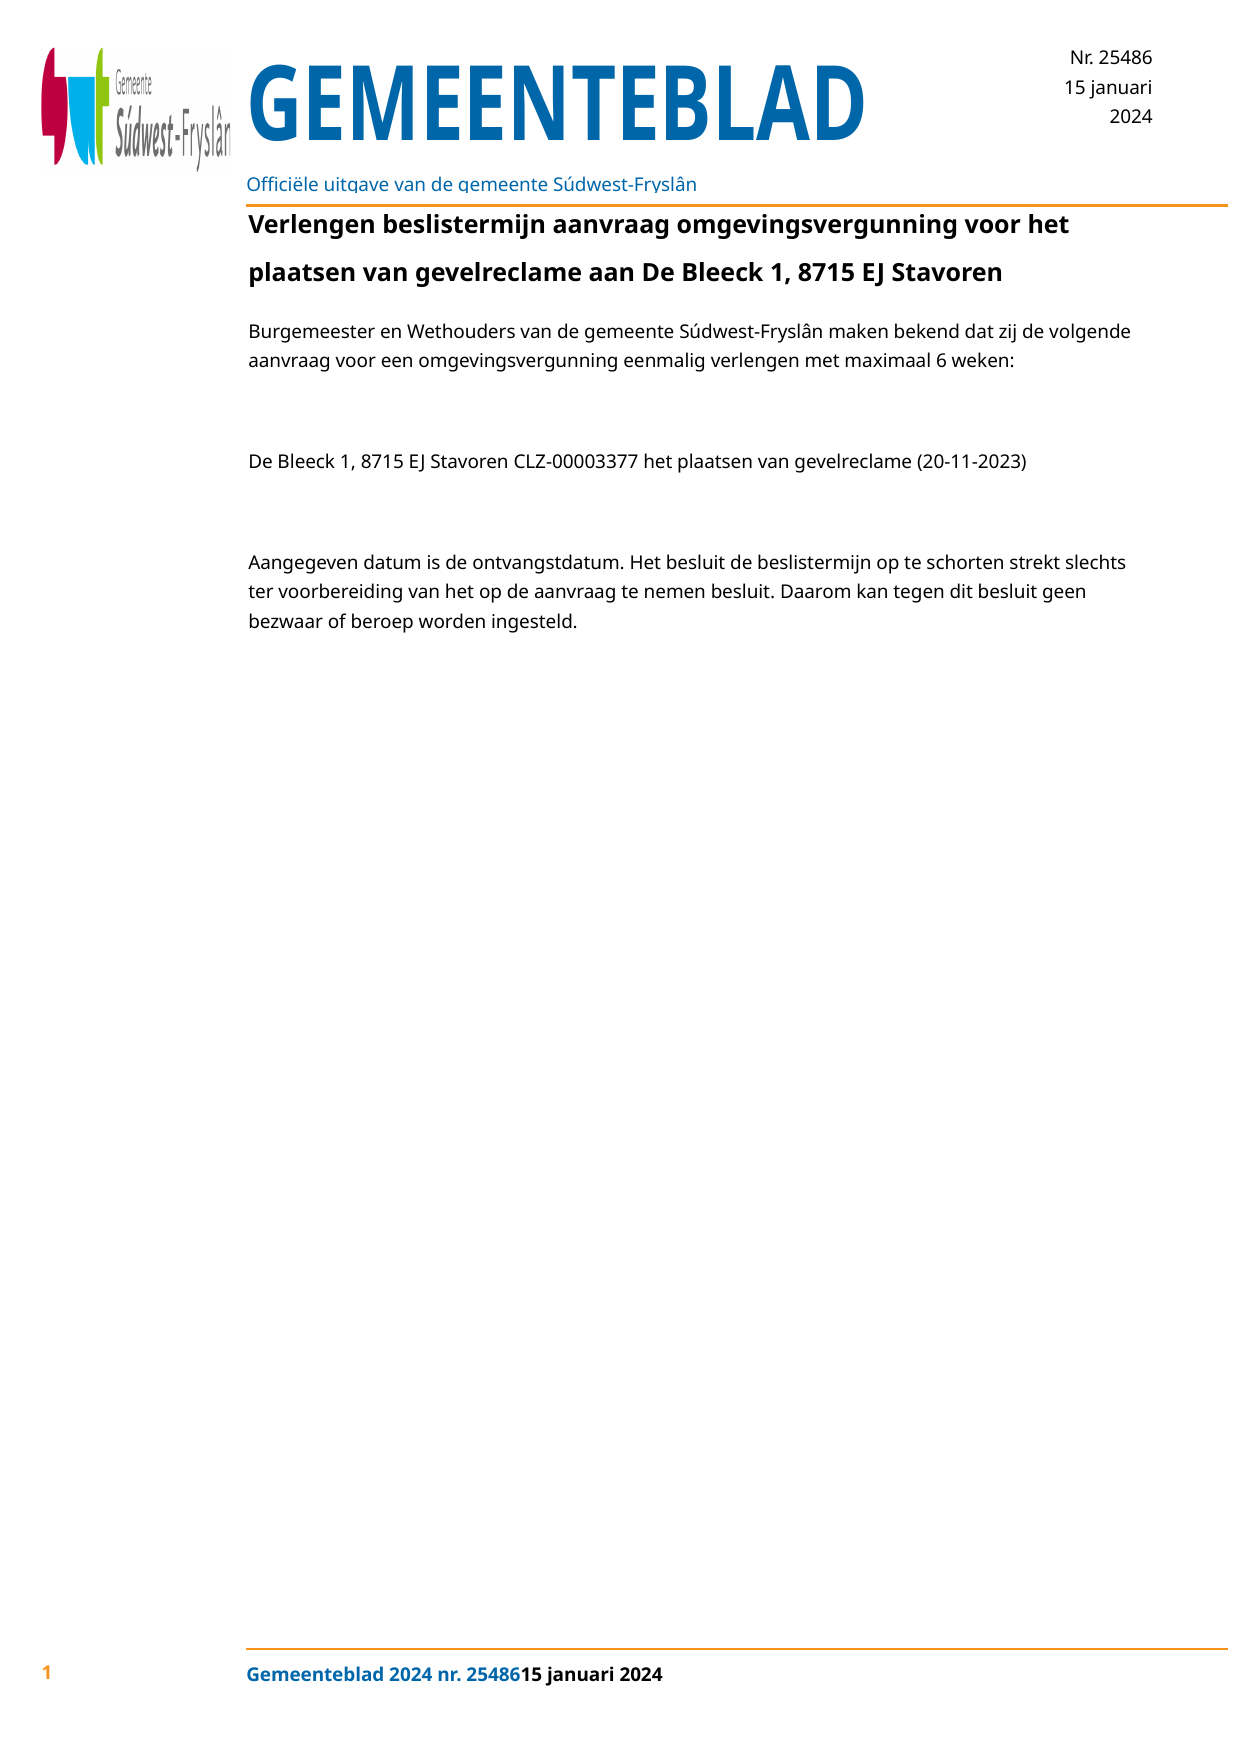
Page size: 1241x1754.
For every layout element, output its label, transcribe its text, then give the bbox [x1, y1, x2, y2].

picture [41, 47, 231, 172]
text De Bleeck 1, 8715 EJ Stavoren CLZ-00003377 het plaatsen van gevelreclame (20-11-2023) [248, 448, 1152, 474]
text Verlengen beslistermijn aanvraag omgevingsvergunning voor het plaatsen van gevelreclame aan De Bleeck 1, 8715 EJ Stavoren [248, 207, 1152, 288]
text Burgemeester en Wethouders van de gemeente Súdwest-Fryslân maken bekend dat zij de volgende aanvraag voor een omgevingsvergunning eenmalig verlengen met maximaal 6 weken: [248, 318, 1152, 373]
text Aangegeven datum is de ontvangstdatum. Het besluit de beslistermijn op te schorten strekt slechts ter voorbereiding van het op de aanvraag te nemen besluit. Daarom kan tegen dit besluit geen bezwaar of beroep worden ingesteld. [248, 549, 1152, 634]
